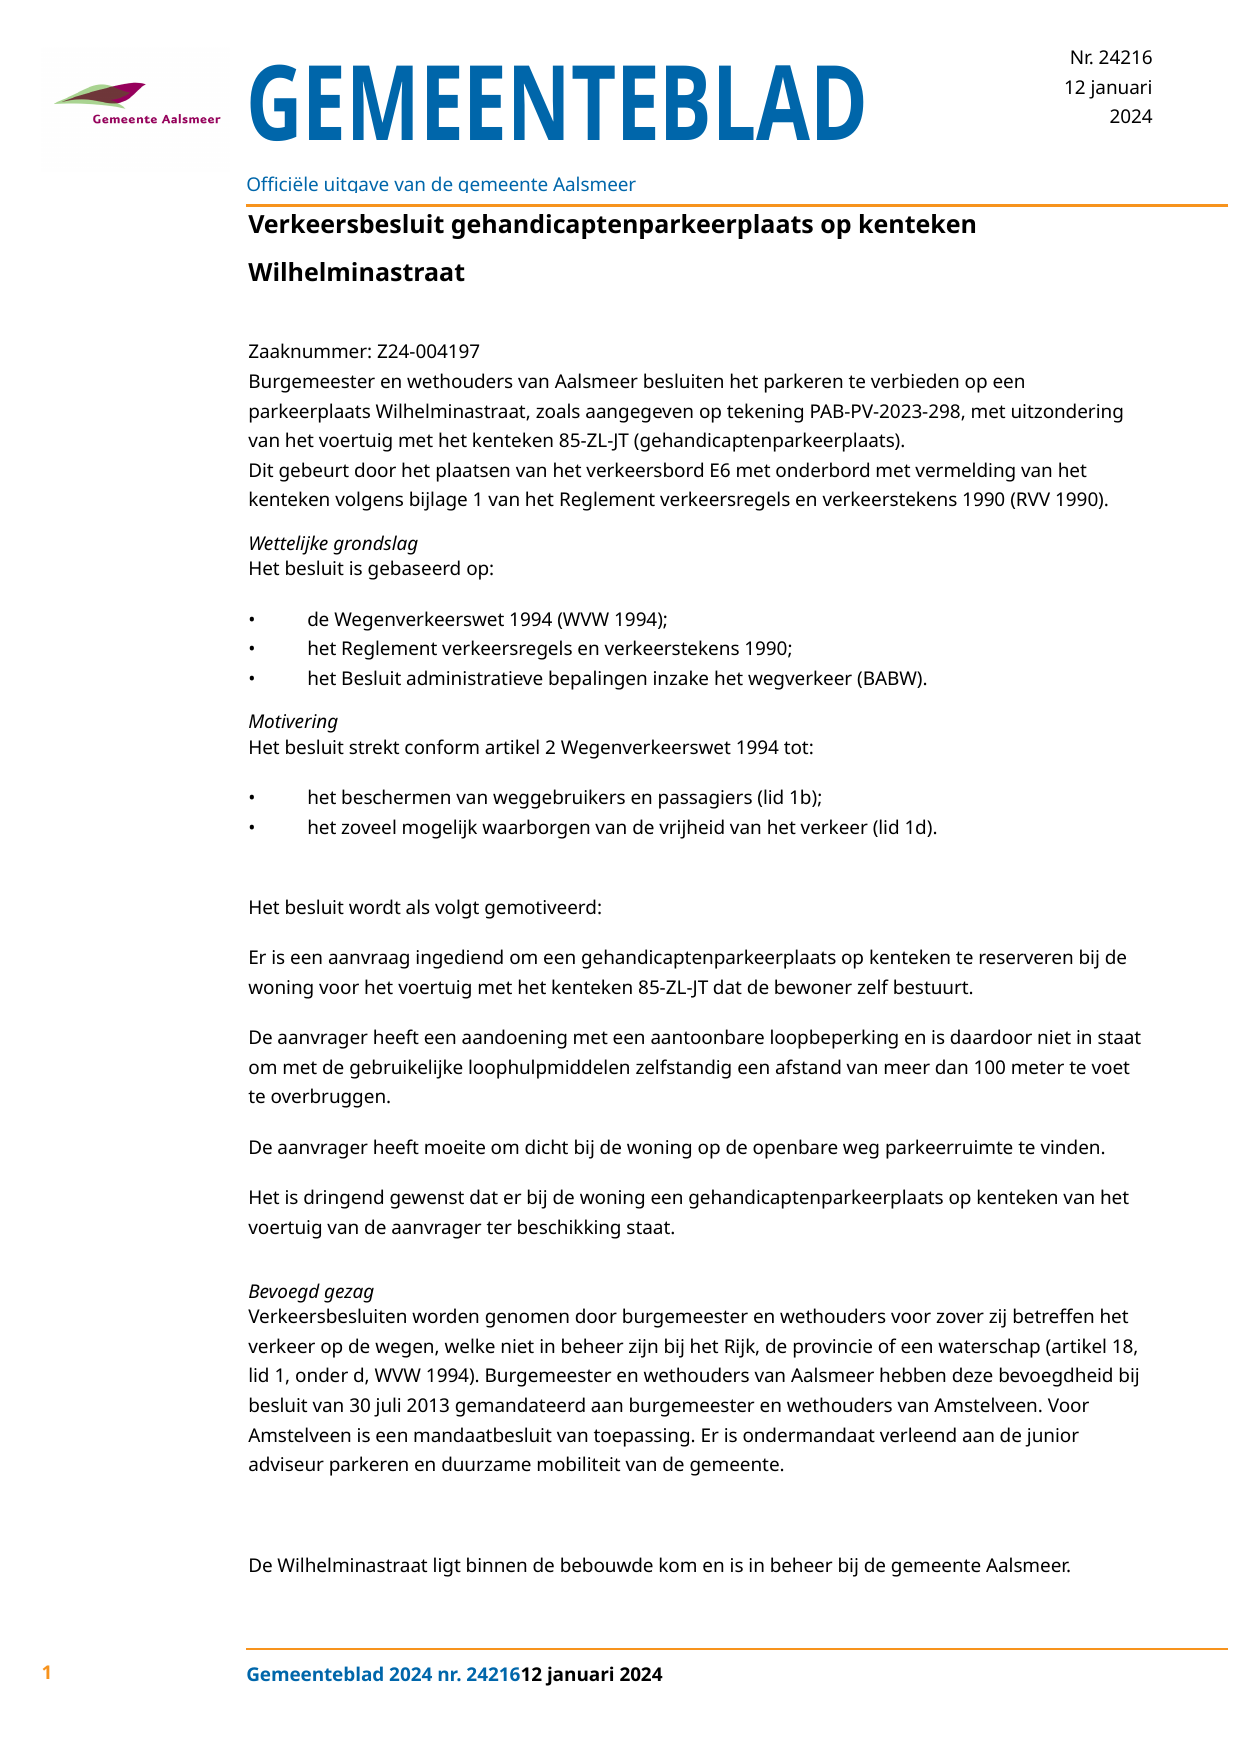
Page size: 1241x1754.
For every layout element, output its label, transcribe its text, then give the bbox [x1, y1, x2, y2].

text De aanvrager heeft moeite om dicht bij de woning op de openbare weg parkeerruimte te vinden. [248, 1134, 1152, 1159]
text Zaaknummer: Z24-004197 [248, 339, 1152, 364]
text Bevoegd gezag [248, 1278, 1152, 1303]
list de Wegenverkeerswet 1994 (WVW 1994); [248, 606, 1152, 632]
text Motivering [248, 708, 1152, 734]
text Dit gebeurt door het plaatsen van het verkeersbord E6 met onderbord met vermelding van het kenteken volgens bijlage 1 van het Reglement verkeersregels en verkeerstekens 1990 (RVV 1990). [248, 457, 1152, 512]
text Verkeersbesluit gehandicaptenparkeerplaats op kenteken Wilhelminastraat [248, 207, 1152, 288]
picture [41, 47, 231, 172]
list het zoveel mogelijk waarborgen van de vrijheid van het verkeer (lid 1d). [248, 814, 1152, 839]
text Verkeersbesluiten worden genomen door burgemeester en wethouders voor zover zij betreffen het verkeer op de wegen, welke niet in beheer zijn bij het Rijk, de provincie of een waterschap (artikel 18, lid 1, onder d, WVW 1994). Burgemeester en wethouders van Aalsmeer hebben deze bevoegdheid bij besluit van 30 juli 2013 gemandateerd aan burgemeester en wethouders van Amstelveen. Voor Amstelveen is een mandaatbesluit van toepassing. Er is ondermandaat verleend aan de junior adviseur parkeren en duurzame mobiliteit van de gemeente. [248, 1303, 1152, 1477]
text Er is een aanvraag ingediend om een gehandicaptenparkeerplaats op kenteken te reserveren bij de woning voor het voertuig met het kenteken 85-ZL-JT dat de bewoner zelf bestuurt. [248, 944, 1152, 999]
text Het besluit is gebaseerd op: [248, 555, 1152, 581]
text De aanvrager heeft een aandoening met een aantoonbare loopbeperking en is daardoor niet in staat om met de gebruikelijke loophulpmiddelen zelfstandig een afstand van meer dan 100 meter te voet te overbruggen. [248, 1024, 1152, 1109]
text Wettelijke grondslag [248, 530, 1152, 555]
list het Besluit administratieve bepalingen inzake het wegverkeer (BABW). [248, 665, 1152, 691]
text Het besluit strekt conform artikel 2 Wegenverkeerswet 1994 tot: [248, 734, 1152, 759]
text De Wilhelminastraat ligt binnen de bebouwde kom en is in beheer bij de gemeente Aalsmeer. [248, 1552, 1152, 1578]
list het beschermen van weggebruikers en passagiers (lid 1b); [248, 784, 1152, 810]
text Burgemeester en wethouders van Aalsmeer besluiten het parkeren te verbieden op een parkeerplaats Wilhelminastraat, zoals aangegeven op tekening PAB-PV-2023-298, met uitzondering van het voertuig met het kenteken 85-ZL-JT (gehandicaptenparkeerplaats). [248, 368, 1152, 453]
list het Reglement verkeersregels en verkeerstekens 1990; [248, 635, 1152, 661]
text Het besluit wordt als volgt gemotiveerd: [248, 894, 1152, 919]
text Het is dringend gewenst dat er bij de woning een gehandicaptenparkeerplaats op kenteken van het voertuig van de aanvrager ter beschikking staat. [248, 1184, 1152, 1239]
